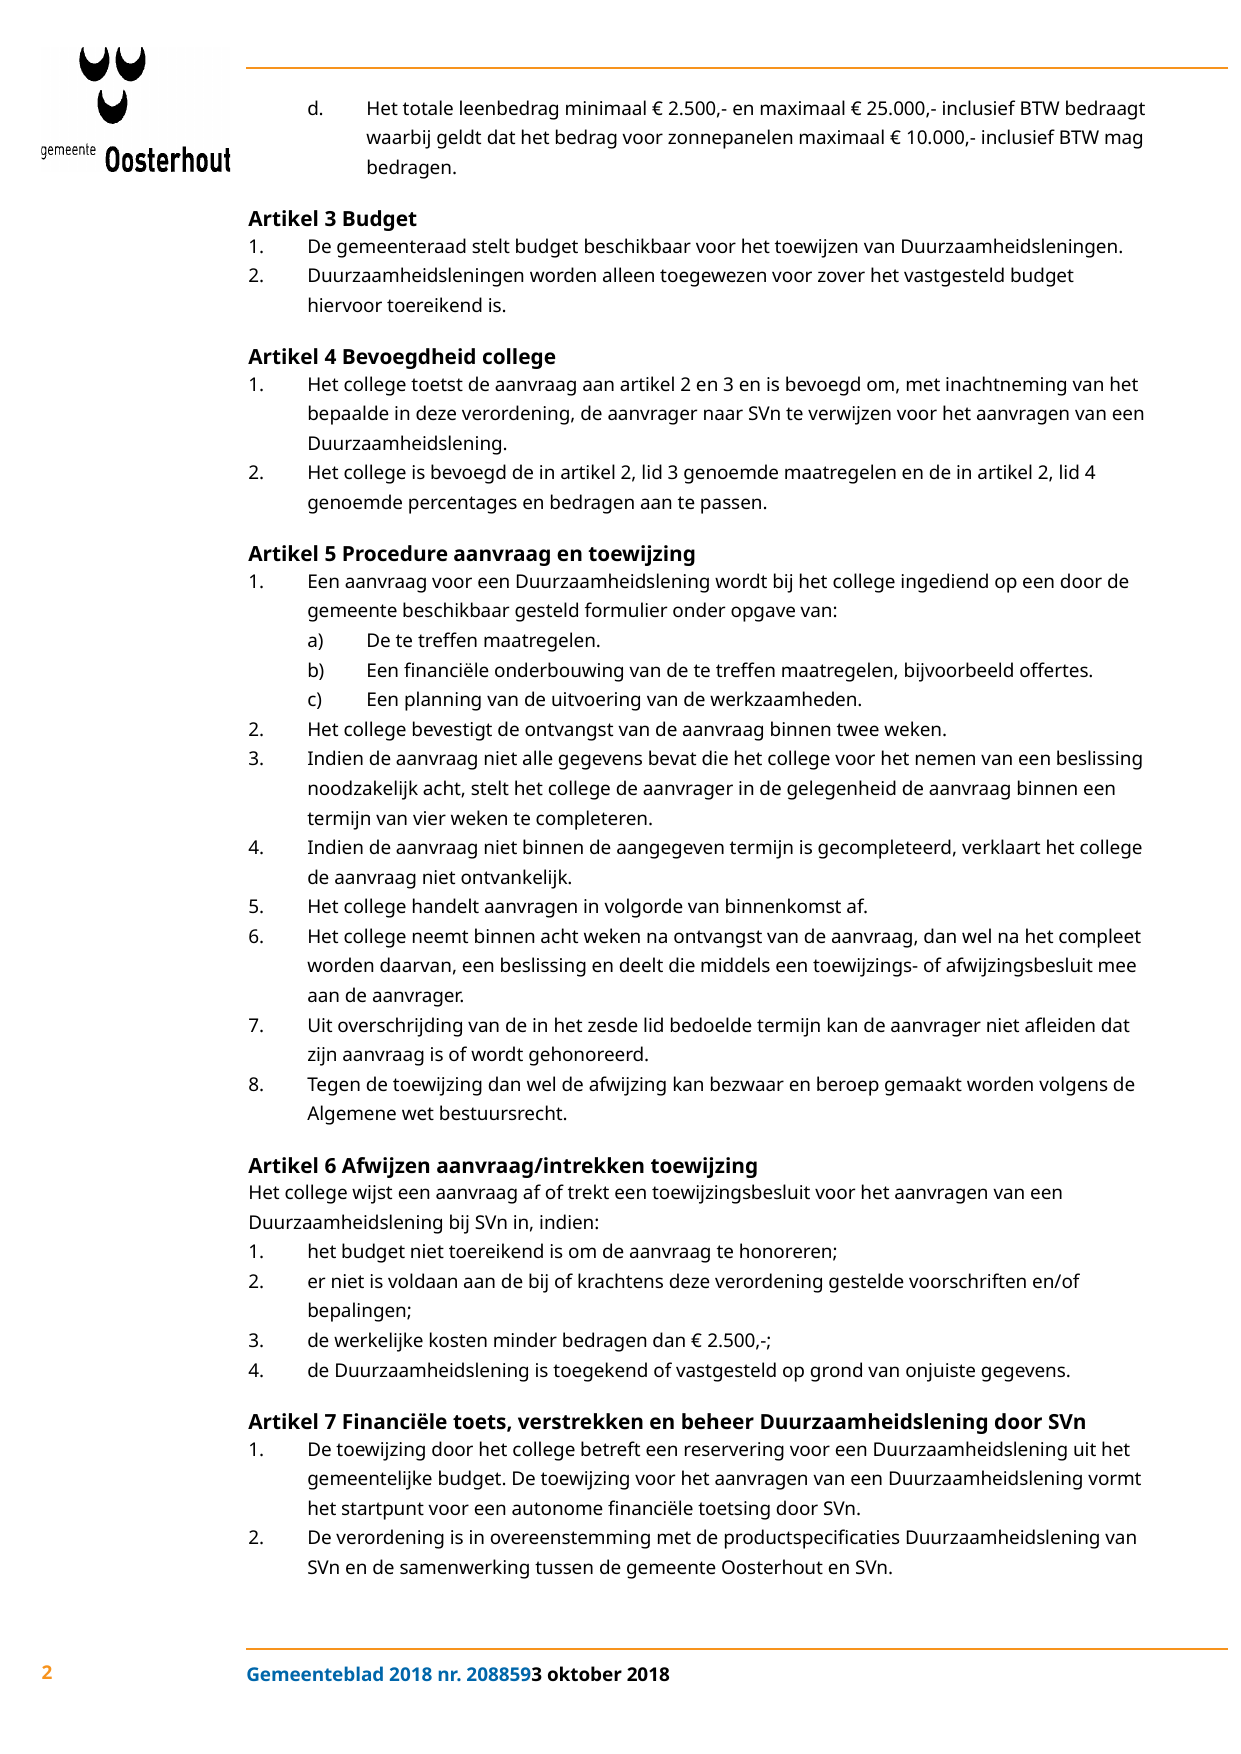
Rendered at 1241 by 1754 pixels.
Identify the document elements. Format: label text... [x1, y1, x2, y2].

list Een planning van de uitvoering van de werkzaamheden. [307, 686, 1152, 712]
text Het college wijst een aanvraag af of trekt een toewijzingsbesluit voor het aanvragen van een Duurzaamheidslening bij SVn in, indien: [248, 1179, 1152, 1235]
text Artikel 7 Financiële toets, verstrekken en beheer Duurzaamheidslening door SVn [248, 1407, 1152, 1436]
list De verordening is in overeenstemming met de productspecificaties Duurzaamheidslening van SVn en de samenwerking tussen de gemeente Oosterhout en SVn. [248, 1524, 1152, 1580]
list Het college is bevoegd de in artikel 2, lid 3 genoemde maatregelen en de in artikel 2, lid 4 genoemde percentages en bedragen aan te passen. [248, 459, 1152, 515]
text Artikel 5 Procedure aanvraag en toewijzing [248, 539, 1152, 568]
list Uit overschrijding van de in het zesde lid bedoelde termijn kan de aanvrager niet afleiden dat zijn aanvraag is of wordt gehonoreerd. [248, 1012, 1152, 1067]
list Het college neemt binnen acht weken na ontvangst van de aanvraag, dan wel na het compleet worden daarvan, een beslissing en deelt die middels een toewijzings- of afwijzingsbesluit mee aan de aanvrager. [248, 923, 1152, 1008]
list De toewijzing door het college betreft een reservering voor een Duurzaamheidslening uit het gemeentelijke budget. De toewijzing voor het aanvragen van een Duurzaamheidslening vormt het startpunt voor een autonome financiële toetsing door SVn. [248, 1436, 1152, 1521]
text Artikel 3 Budget [248, 204, 1152, 233]
list Het college toetst de aanvraag aan artikel 2 en 3 en is bevoegd om, met inachtneming van het bepaalde in deze verordening, de aanvrager naar SVn te verwijzen voor het aanvragen van een Duurzaamheidslening. [248, 371, 1152, 456]
list Het college handelt aanvragen in volgorde van binnenkomst af. [248, 893, 1152, 919]
list Het college bevestigt de ontvangst van de aanvraag binnen twee weken. [248, 716, 1152, 742]
list De te treffen maatregelen. [307, 627, 1152, 653]
list Het totale leenbedrag minimaal € 2.500,- en maximaal € 25.000,- inclusief BTW bedraagt waarbij geldt dat het bedrag voor zonnepanelen maximaal € 10.000,- inclusief BTW mag bedragen. [307, 95, 1152, 180]
text Artikel 4 Bevoegdheid college [248, 342, 1152, 371]
list De gemeenteraad stelt budget beschikbaar voor het toewijzen van Duurzaamheidsleningen. [248, 233, 1152, 258]
list er niet is voldaan aan de bij of krachtens deze verordening gestelde voorschriften en/of bepalingen; [248, 1268, 1152, 1323]
list Duurzaamheidsleningen worden alleen toegewezen voor zover het vastgesteld budget hiervoor toereikend is. [248, 262, 1152, 318]
list de Duurzaamheidslening is toegekend of vastgesteld op grond van onjuiste gegevens. [248, 1357, 1152, 1383]
list het budget niet toereikend is om de aanvraag te honoreren; [248, 1238, 1152, 1264]
list Indien de aanvraag niet binnen de aangegeven termijn is gecompleteerd, verklaart het college de aanvraag niet ontvankelijk. [248, 834, 1152, 889]
list de werkelijke kosten minder bedragen dan € 2.500,-; [248, 1327, 1152, 1353]
list Tegen de toewijzing dan wel de afwijzing kan bezwaar en beroep gemaakt worden volgens de Algemene wet bestuursrecht. [248, 1071, 1152, 1126]
list Een financiële onderbouwing van de te treffen maatregelen, bijvoorbeeld offertes. [307, 657, 1152, 682]
text Artikel 6 Afwijzen aanvraag/intrekken toewijzing [248, 1151, 1152, 1179]
picture [41, 47, 231, 172]
list Indien de aanvraag niet alle gegevens bevat die het college voor het nemen van een beslissing noodzakelijk acht, stelt het college de aanvrager in de gelegenheid de aanvraag binnen een termijn van vier weken te completeren. [248, 746, 1152, 830]
list Een aanvraag voor een Duurzaamheidslening wordt bij het college ingediend op een door de gemeente beschikbaar gesteld formulier onder opgave van: [248, 568, 1152, 623]
